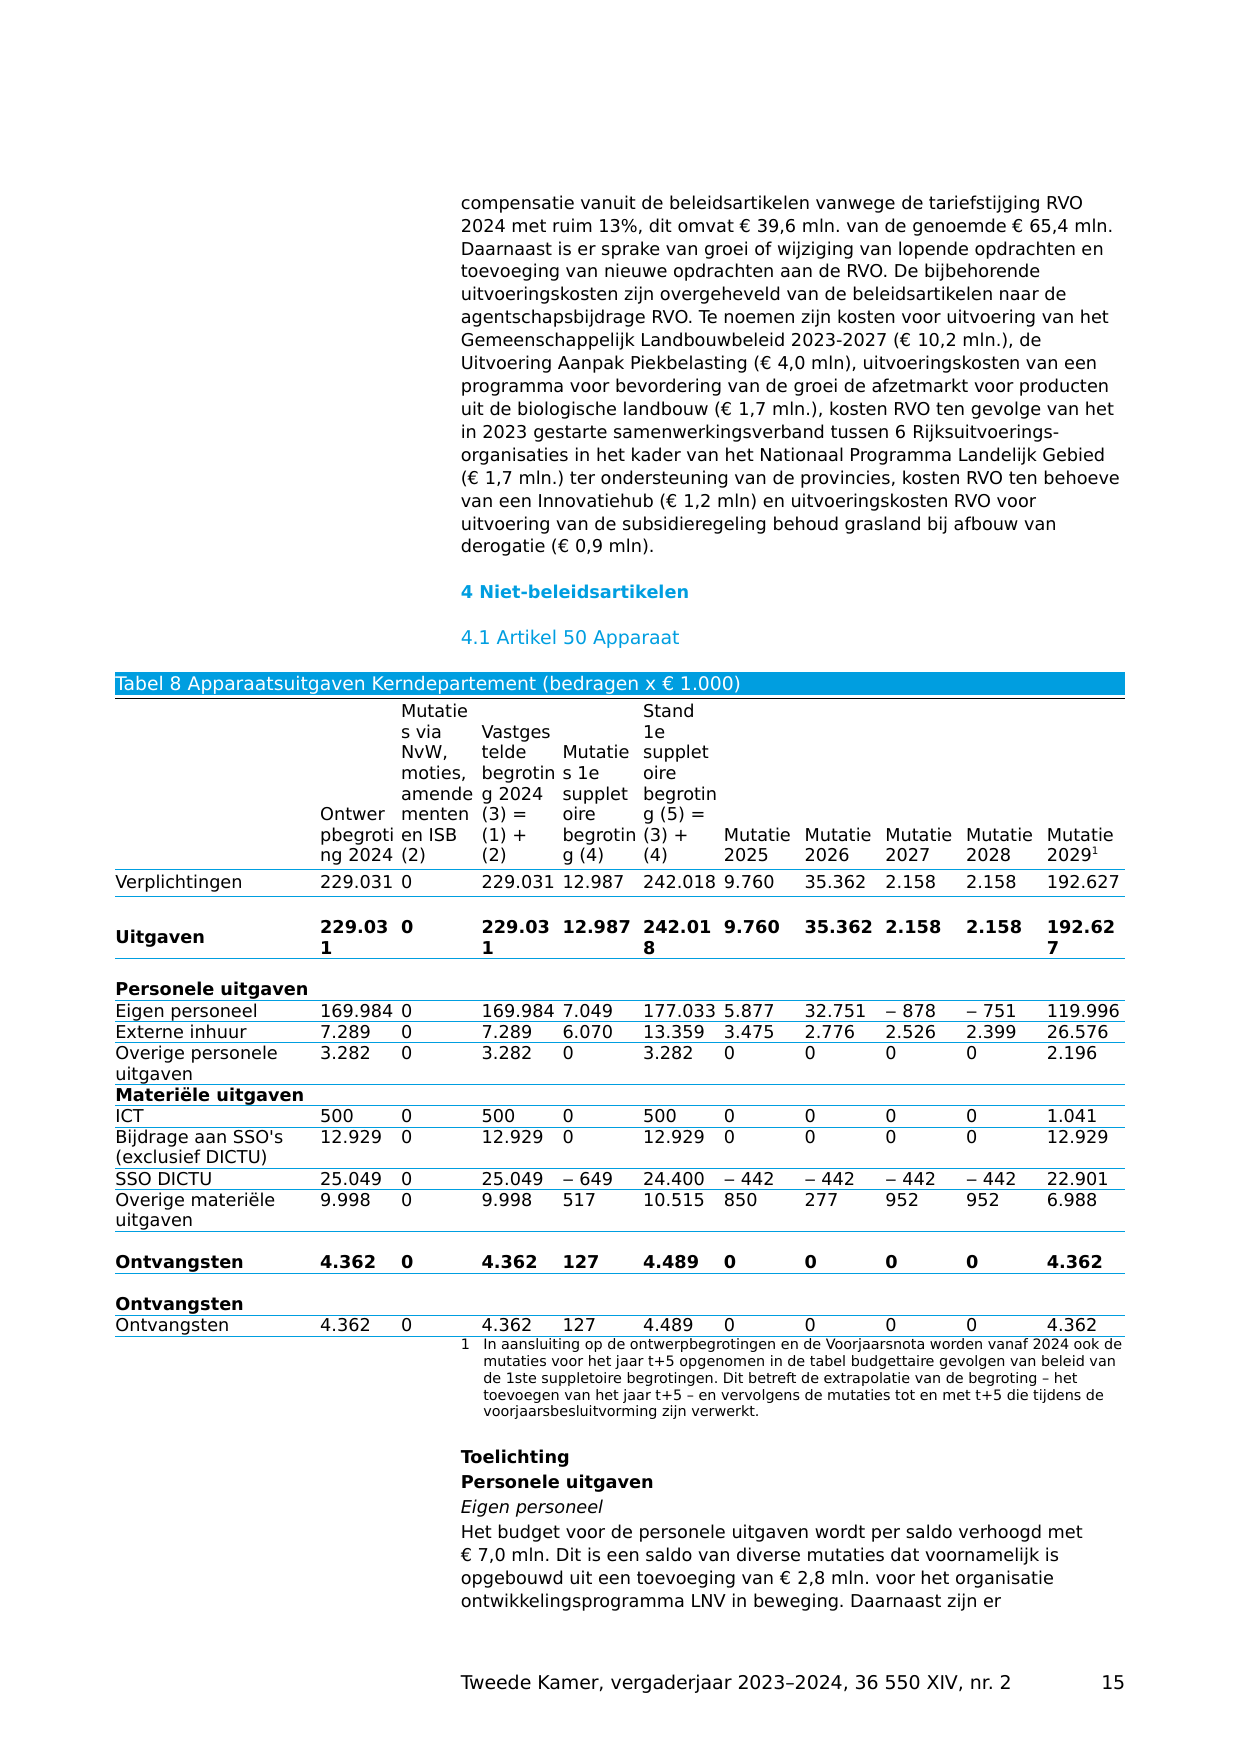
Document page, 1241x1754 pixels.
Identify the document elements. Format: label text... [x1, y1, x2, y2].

table_cell 0 [801, 1106, 882, 1126]
table_cell [398, 1274, 478, 1294]
table_cell 192.627 [1044, 917, 1125, 958]
table_cell Overige materiële uitgaven [115, 1190, 317, 1231]
table_cell 6.988 [1044, 1190, 1125, 1231]
table_cell 192.627 [1044, 870, 1125, 896]
table_cell Ontvangsten [115, 1316, 317, 1336]
table_cell 4.362 [1044, 1252, 1125, 1273]
table_cell Ontvangsten [115, 1294, 317, 1314]
table_cell [640, 1274, 721, 1294]
title 4.1 Artikel 50 Apparaat [461, 627, 1125, 649]
table_cell [317, 1232, 398, 1252]
table_cell 0 [398, 1169, 478, 1189]
text compensatie vanuit de beleidsartikelen vanwege de tariefstijging RVO 2024 met ruim 13%, dit omvat € 39,6 mln. van de genoemde € 65,4 mln. Daarnaast is er sprake van groei of wijziging van lopende opdrachten en toevoeging van nieuwe opdrachten aan de RVO. De bijbehorende uitvoeringskosten zijn overgeheveld van de beleidsartikelen naar de agentschapsbijdrage RVO. Te noemen zijn kosten voor uitvoering van het Gemeenschappelijk Landbouwbeleid 2023-2027 (€ 10,2 mln.), de Uitvoering Aanpak Piekbelasting (€ 4,0 mln), uitvoeringskosten van een programma voor bevordering van de groei de afzetmarkt voor producten uit de biologische landbouw (€ 1,7 mln.), kosten RVO ten gevolge van het in 2023 gestarte samenwerkingsverband tussen 6 Rijksuitvoerings-organisaties in het kader van het Nationaal Programma Landelijk Gebied (€ 1,7 mln.) ter ondersteuning van de provincies, kosten RVO ten behoeve van een Innovatiehub (€ 1,2 mln) en uitvoeringskosten RVO voor uitvoering van de subsidieregeling behoud grasland bij afbouw van derogatie (€ 0,9 mln). [461, 191, 1125, 557]
table_cell [559, 959, 640, 979]
table_cell [801, 1085, 882, 1105]
table_cell Ontvangsten [115, 1252, 317, 1273]
table_cell [479, 1232, 559, 1252]
table_cell [559, 979, 640, 1000]
table_cell 169.984 [317, 1001, 398, 1021]
table_cell [398, 1085, 478, 1105]
table_cell [801, 1294, 882, 1314]
table_cell 0 [963, 1128, 1044, 1168]
table_cell Mutatie 2025 [721, 699, 801, 869]
table_cell 0 [559, 1043, 640, 1084]
table_cell 1.041 [1044, 1106, 1125, 1126]
table_cell 9.760 [721, 870, 801, 896]
table_cell 0 [963, 1106, 1044, 1126]
table_cell [398, 897, 478, 917]
table_cell 0 [882, 1106, 963, 1126]
table_cell 6.070 [559, 1022, 640, 1042]
table_cell 119.996 [1044, 1001, 1125, 1021]
table_cell 3.475 [721, 1022, 801, 1042]
table_cell 500 [317, 1106, 398, 1126]
table_cell 7.289 [317, 1022, 398, 1042]
table_cell ‒ 649 [559, 1169, 640, 1189]
table_cell Bijdrage aan SSO's (exclusief DICTU) [115, 1128, 317, 1168]
table_cell [317, 1274, 398, 1294]
table_cell 32.751 [801, 1001, 882, 1021]
table_cell 12.929 [317, 1128, 398, 1168]
table_cell ‒ 442 [801, 1169, 882, 1189]
table_cell 0 [963, 1043, 1044, 1084]
table_cell 22.901 [1044, 1169, 1125, 1189]
table_cell 2.399 [963, 1022, 1044, 1042]
table_cell [559, 1232, 640, 1252]
table_cell 500 [640, 1106, 721, 1126]
table_cell 0 [721, 1043, 801, 1084]
table_cell [721, 1294, 801, 1314]
table_cell 12.929 [479, 1128, 559, 1168]
table_cell 2.158 [963, 870, 1044, 896]
table_cell 177.033 [640, 1001, 721, 1021]
table_cell 169.984 [479, 1001, 559, 1021]
table_cell Ontwerpbegroting 2024 [317, 699, 398, 869]
table_cell Personele uitgaven [115, 979, 317, 1000]
table_cell 0 [559, 1106, 640, 1126]
table_cell 127 [559, 1252, 640, 1273]
text Eigen personeel [461, 1495, 1125, 1518]
table_cell 242.018 [640, 917, 721, 958]
table_cell 26.576 [1044, 1022, 1125, 1042]
table_cell 2.196 [1044, 1043, 1125, 1084]
table_cell 5.877 [721, 1001, 801, 1021]
table_cell 0 [801, 1316, 882, 1336]
table_cell 4.362 [317, 1316, 398, 1336]
table_cell 3.282 [640, 1043, 721, 1084]
table_cell 952 [963, 1190, 1044, 1231]
table_cell ‒ 751 [963, 1001, 1044, 1021]
list In aansluiting op de ontwerpbegrotingen en de Voorjaarsnota worden vanaf 2024 ook de mutaties voor het jaar t+5 opgenomen in de tabel budgettaire gevolgen van beleid van de 1ste suppletoire begrotingen. Dit betreft de extrapolatie van de begroting – het toevoegen van het jaar t+5 – en vervolgens de mutaties tot en met t+5 die tijdens de voorjaarsbesluitvorming zijn verwerkt. [461, 1337, 1125, 1420]
table_cell 0 [559, 1128, 640, 1168]
table_cell 13.359 [640, 1022, 721, 1042]
table_cell [963, 1274, 1044, 1294]
table_cell [559, 897, 640, 917]
table_cell 7.289 [479, 1022, 559, 1042]
table_cell 24.400 [640, 1169, 721, 1189]
table_cell 9.760 [721, 917, 801, 958]
table_cell Mutatie 2027 [882, 699, 963, 869]
table_cell [398, 959, 478, 979]
table_cell [882, 1085, 963, 1105]
table_cell 0 [721, 1252, 801, 1273]
table_cell 4.362 [1044, 1316, 1125, 1336]
table_cell [640, 1294, 721, 1314]
table_cell [721, 897, 801, 917]
table_cell Eigen personeel [115, 1001, 317, 1021]
table_cell 0 [882, 1043, 963, 1084]
table_cell [479, 1274, 559, 1294]
table_cell Externe inhuur [115, 1022, 317, 1042]
table_cell [398, 1294, 478, 1314]
table_cell [721, 1085, 801, 1105]
table_cell [115, 959, 317, 979]
table_cell 0 [801, 1043, 882, 1084]
table_cell 4.362 [317, 1252, 398, 1273]
text Toelichting [461, 1445, 1125, 1468]
table_cell 4.489 [640, 1252, 721, 1273]
table_cell 2.526 [882, 1022, 963, 1042]
table_cell [721, 1274, 801, 1294]
table_cell 2.158 [882, 917, 963, 958]
table_cell 229.031 [479, 917, 559, 958]
table_cell [479, 897, 559, 917]
table_cell Mutaties 1e suppletoire begroting (4) [559, 699, 640, 869]
table_cell [115, 1232, 317, 1252]
table_cell Uitgaven [115, 917, 317, 958]
table_cell [479, 1294, 559, 1314]
table_cell 4.362 [479, 1252, 559, 1273]
table_cell 0 [882, 1252, 963, 1273]
table_cell [963, 979, 1044, 1000]
table_cell [963, 897, 1044, 917]
table_cell 12.987 [559, 870, 640, 896]
table_cell 10.515 [640, 1190, 721, 1231]
table_cell 0 [398, 1252, 478, 1273]
table_cell [1044, 1085, 1125, 1105]
table_cell Mutatie 2028 [963, 699, 1044, 869]
table_cell [398, 979, 478, 1000]
table_cell [317, 1294, 398, 1314]
table_cell Verplichtingen [115, 870, 317, 896]
table_cell 229.031 [479, 870, 559, 896]
table_cell 2.158 [963, 917, 1044, 958]
table_cell [559, 1085, 640, 1105]
table_cell ‒ 442 [963, 1169, 1044, 1189]
table_cell Stand 1e suppletoire begroting (5) = (3) + (4) [640, 699, 721, 869]
table_cell [317, 1085, 398, 1105]
table_cell 0 [398, 870, 478, 896]
text Personele uitgaven [461, 1470, 1125, 1493]
table_cell 277 [801, 1190, 882, 1231]
table_cell 12.987 [559, 917, 640, 958]
table_cell [882, 1294, 963, 1314]
table_cell 35.362 [801, 870, 882, 896]
table_cell 12.929 [640, 1128, 721, 1168]
table_cell [963, 1085, 1044, 1105]
table_cell [559, 1294, 640, 1314]
table_cell 0 [721, 1106, 801, 1126]
table_cell [1044, 1274, 1125, 1294]
table_cell 25.049 [317, 1169, 398, 1189]
table_cell [801, 1232, 882, 1252]
table_cell [317, 979, 398, 1000]
table_cell [801, 979, 882, 1000]
table_cell [882, 1274, 963, 1294]
table_cell [640, 897, 721, 917]
table_cell [640, 1085, 721, 1105]
table_cell [1044, 897, 1125, 917]
table_cell [317, 897, 398, 917]
table_cell [963, 1294, 1044, 1314]
table_cell [479, 959, 559, 979]
table_cell 229.031 [317, 917, 398, 958]
table_cell 0 [398, 1022, 478, 1042]
table_cell 850 [721, 1190, 801, 1231]
table_cell 0 [398, 1106, 478, 1126]
table_cell [640, 959, 721, 979]
table_cell 0 [398, 1316, 478, 1336]
table_cell 35.362 [801, 917, 882, 958]
table_cell Mutatie 20291 [1044, 699, 1125, 869]
table_cell [479, 1085, 559, 1105]
table_cell [640, 979, 721, 1000]
table_cell Overige personele uitgaven [115, 1043, 317, 1084]
table_cell [115, 699, 317, 869]
title 4 Niet-beleidsartikelen [461, 580, 1125, 603]
table_cell 0 [398, 1190, 478, 1231]
table_cell [721, 959, 801, 979]
table_cell [801, 897, 882, 917]
table_cell 0 [963, 1316, 1044, 1336]
table_cell [801, 959, 882, 979]
table_cell 242.018 [640, 870, 721, 896]
table_cell 2.776 [801, 1022, 882, 1042]
table_cell [640, 1232, 721, 1252]
table_cell [963, 959, 1044, 979]
table_cell [721, 1232, 801, 1252]
table_cell 3.282 [317, 1043, 398, 1084]
table_cell Mutatie 2026 [801, 699, 882, 869]
table_cell [398, 1232, 478, 1252]
table_cell SSO DICTU [115, 1169, 317, 1189]
table_cell 0 [801, 1128, 882, 1168]
table_cell [479, 979, 559, 1000]
table_cell 7.049 [559, 1001, 640, 1021]
table_cell 0 [882, 1128, 963, 1168]
table_cell Vastgestelde begroting 2024 (3) = (1) + (2) [479, 699, 559, 869]
table_cell 229.031 [317, 870, 398, 896]
table_cell 0 [882, 1316, 963, 1336]
table_cell 9.998 [317, 1190, 398, 1231]
table_cell [559, 1274, 640, 1294]
table_cell 25.049 [479, 1169, 559, 1189]
table_cell ‒ 442 [721, 1169, 801, 1189]
table_cell [882, 897, 963, 917]
text Het budget voor de personele uitgaven wordt per saldo verhoogd met € 7,0 mln. Dit is een saldo van diverse mutaties dat voornamelijk is opgebouwd uit een toevoeging van € 2,8 mln. voor het organisatie ontwikkelingsprogramma LNV in beweging. Daarnaast zijn er [461, 1520, 1125, 1612]
table_cell [1044, 959, 1125, 979]
table_cell 3.282 [479, 1043, 559, 1084]
table_cell ICT [115, 1106, 317, 1126]
table_cell 4.362 [479, 1316, 559, 1336]
table_cell 127 [559, 1316, 640, 1336]
table_cell 4.489 [640, 1316, 721, 1336]
table_cell 0 [721, 1316, 801, 1336]
table_cell 12.929 [1044, 1128, 1125, 1168]
table_cell [115, 897, 317, 917]
table_cell [1044, 1232, 1125, 1252]
table_cell ‒ 442 [882, 1169, 963, 1189]
table_cell [115, 1274, 317, 1294]
table_cell 0 [398, 1043, 478, 1084]
table_cell 0 [398, 1001, 478, 1021]
table_cell [1044, 1294, 1125, 1314]
table_cell 0 [398, 917, 478, 958]
table_cell 952 [882, 1190, 963, 1231]
table_cell [317, 959, 398, 979]
table_cell 0 [721, 1128, 801, 1168]
table_cell [882, 959, 963, 979]
table_cell Mutaties via NvW, moties, amendementen en ISB (2) [398, 699, 478, 869]
table_cell 2.158 [882, 870, 963, 896]
table_cell Materiële uitgaven [115, 1085, 317, 1105]
table_cell [882, 1232, 963, 1252]
table_cell 0 [801, 1252, 882, 1273]
table_cell 9.998 [479, 1190, 559, 1231]
table_cell [963, 1232, 1044, 1252]
table_cell [801, 1274, 882, 1294]
table_cell 500 [479, 1106, 559, 1126]
table_cell 0 [398, 1128, 478, 1168]
table_cell ‒ 878 [882, 1001, 963, 1021]
table_cell [882, 979, 963, 1000]
table_cell 517 [559, 1190, 640, 1231]
table_cell 0 [963, 1252, 1044, 1273]
table_cell [721, 979, 801, 1000]
table_cell [1044, 979, 1125, 1000]
